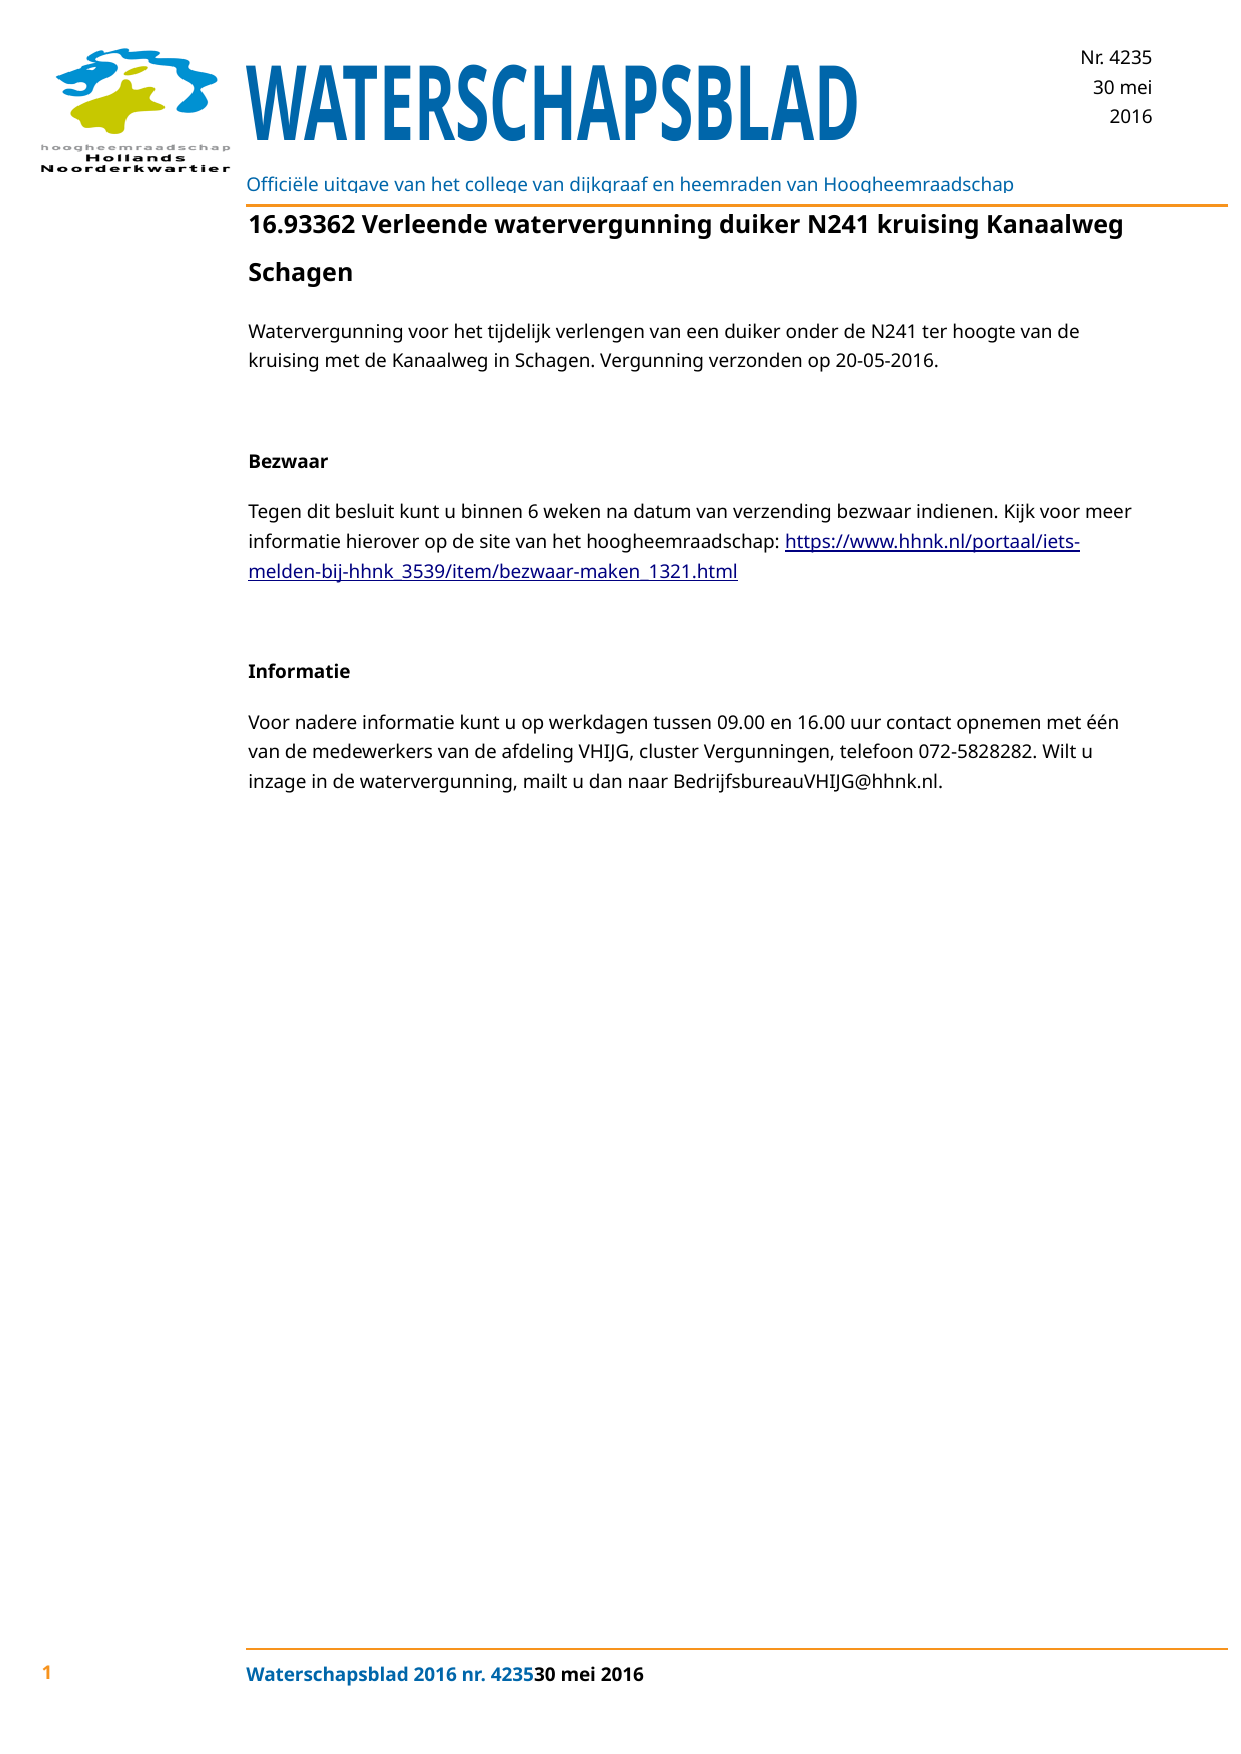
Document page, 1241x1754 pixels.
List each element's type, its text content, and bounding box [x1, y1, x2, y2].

text Informatie [248, 659, 1152, 684]
text Tegen dit besluit kunt u binnen 6 weken na datum van verzending bezwaar indienen. Kijk voor meer informatie hierover op de site van het hoogheemraadschap: https://www.hhnk.nl/portaal/iets-melden-bij-hhnk_3539/item/bezwaar-maken_1321.html [248, 499, 1152, 584]
picture [41, 47, 231, 172]
text Bezwaar [248, 448, 1152, 474]
text Voor nadere informatie kunt u op werkdagen tussen 09.00 en 16.00 uur contact opnemen met één van de medewerkers van de afdeling VHIJG, cluster Vergunningen, telefoon 072-5828282. Wilt u inzage in de watervergunning, mailt u dan naar BedrijfsbureauVHIJG@hhnk.nl. [248, 709, 1152, 794]
text Watervergunning voor het tijdelijk verlengen van een duiker onder de N241 ter hoogte van de kruising met de Kanaalweg in Schagen. Vergunning verzonden op 20-05-2016. [248, 318, 1152, 373]
text 16.93362 Verleende watervergunning duiker N241 kruising Kanaalweg Schagen [248, 207, 1152, 288]
